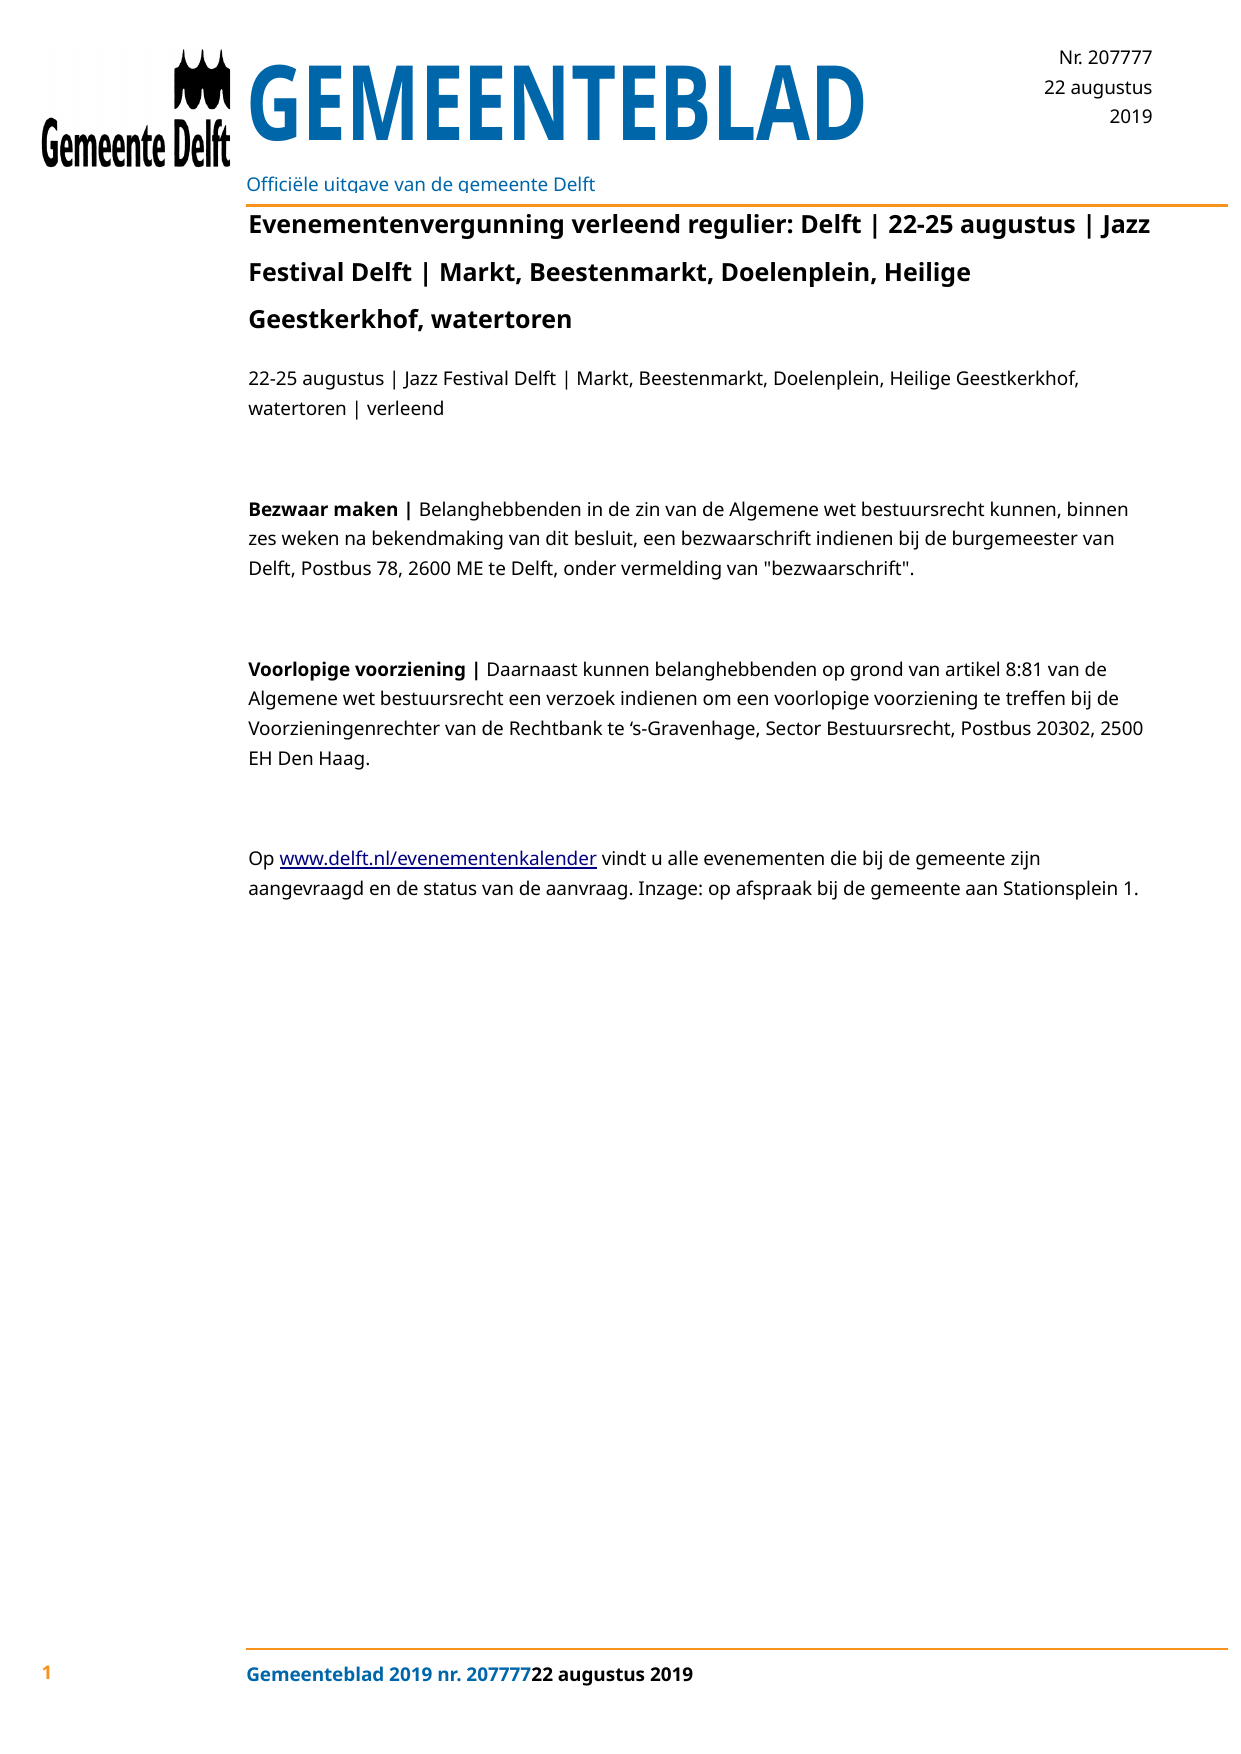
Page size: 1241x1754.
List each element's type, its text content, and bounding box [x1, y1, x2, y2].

text Op www.delft.nl/evenementenkalender vindt u alle evenementen die bij de gemeente zijn aangevraagd en de status van de aanvraag. Inzage: op afspraak bij de gemeente aan Stationsplein 1. [248, 846, 1152, 901]
text 22-25 augustus | Jazz Festival Delft | Markt, Beestenmarkt, Doelenplein, Heilige Geestkerkhof, watertoren | verleend [248, 366, 1152, 421]
text Voorlopige voorziening | Daarnaast kunnen belanghebbenden op grond van artikel 8:81 van de Algemene wet bestuursrecht een verzoek indienen om een voorlopige voorziening te treffen bij de Voorzieningenrechter van de Rechtbank te ‘s-Gravenhage, Sector Bestuursrecht, Postbus 20302, 2500 EH Den Haag. [248, 656, 1152, 770]
picture [41, 47, 231, 172]
text Bezwaar maken | Belanghebbenden in de zin van de Algemene wet bestuursrecht kunnen, binnen zes weken na bekendmaking van dit besluit, een bezwaarschrift indienen bij de burgemeester van Delft, Postbus 78, 2600 ME te Delft, onder vermelding van "bezwaarschrift". [248, 496, 1152, 581]
text Evenementenvergunning verleend regulier: Delft | 22-25 augustus | Jazz Festival Delft | Markt, Beestenmarkt, Doelenplein, Heilige Geestkerkhof, watertoren [248, 207, 1152, 336]
